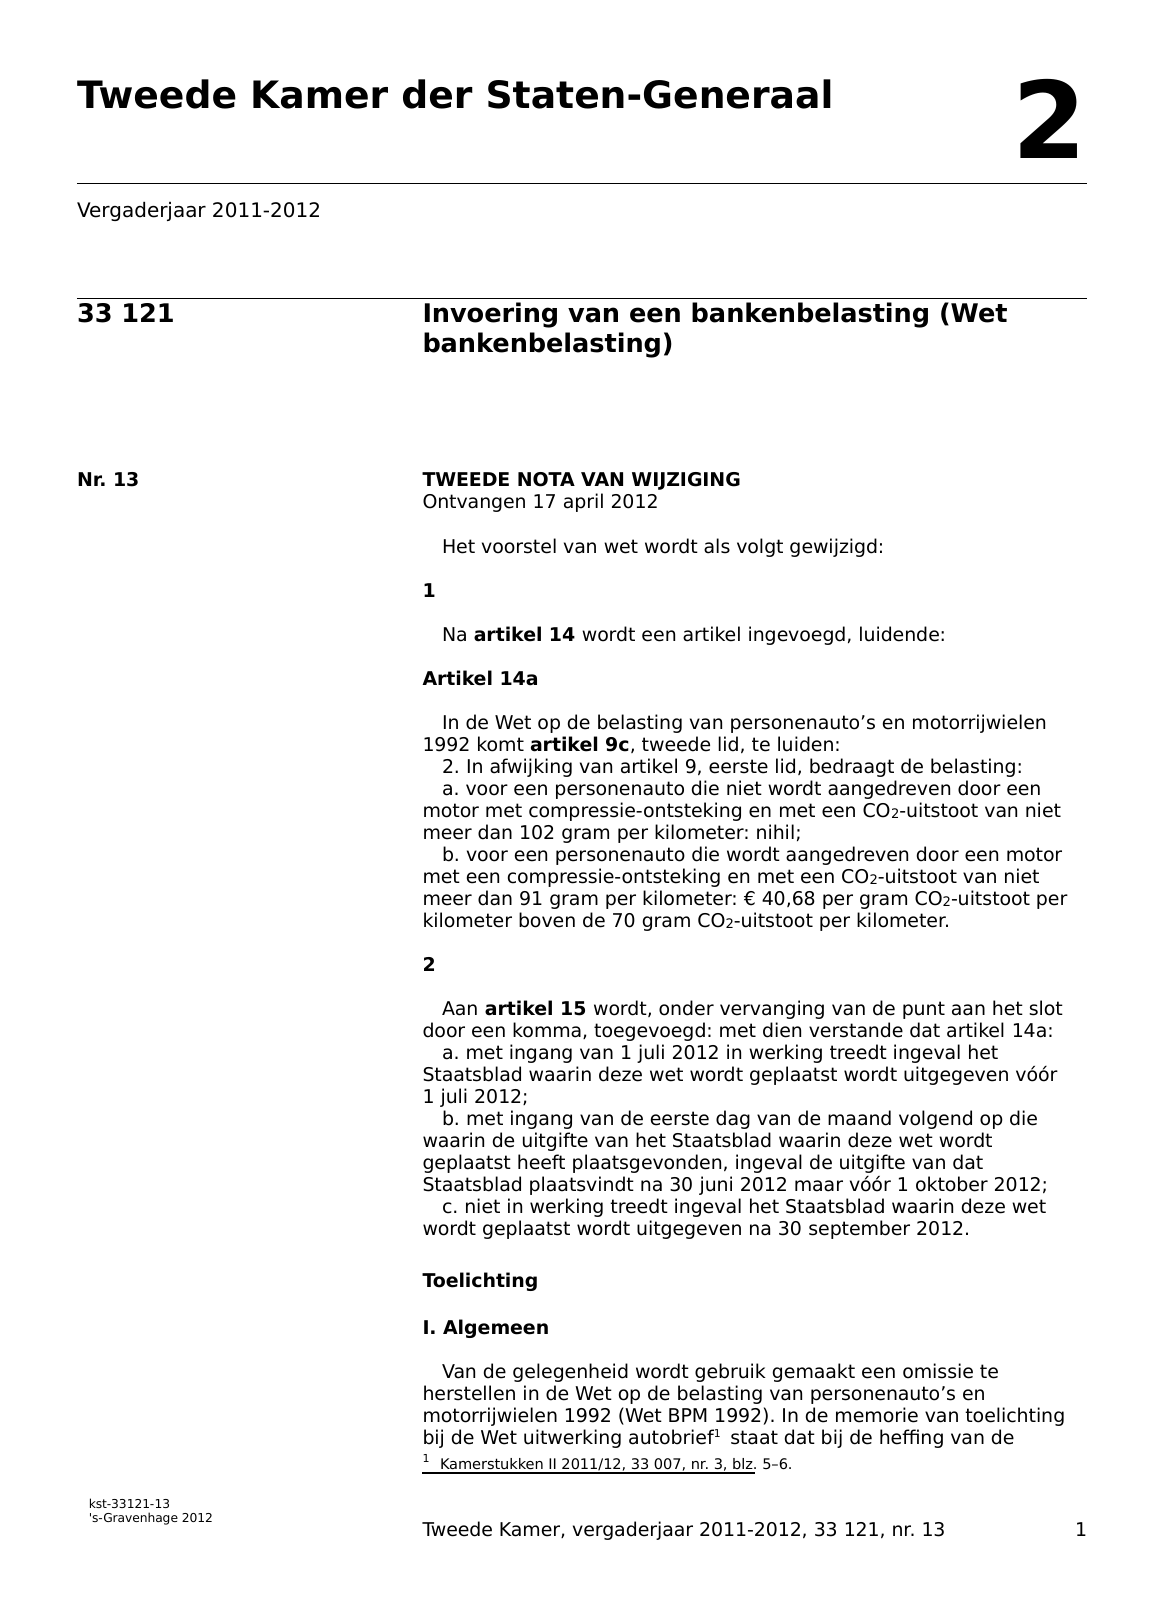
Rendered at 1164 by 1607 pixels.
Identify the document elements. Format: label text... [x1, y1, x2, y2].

text a. voor een personenauto die niet wordt aangedreven door een motor met compressie-ontsteking en met een CO2-uitstoot van niet meer dan 102 gram per kilometer: nihil; [422, 778, 1087, 844]
subtitle Toelichting [422, 1270, 1087, 1292]
text b. voor een personenauto die wordt aangedreven door een motor met een compressie-ontsteking en met een CO2-uitstoot van niet meer dan 91 gram per kilometer: € 40,68 per gram CO2-uitstoot per kilometer boven de 70 gram CO2-uitstoot per kilometer. [422, 844, 1087, 932]
text Kamerstukken II 2011/12, 33 007, nr. 3, blz. 5–6. [422, 1452, 1087, 1474]
text Van de gelegenheid wordt gebruik gemaakt een omissie te herstellen in de Wet op de belasting van personenauto’s en motorrijwielen 1992 (Wet BPM 1992). In de memorie van toelichting bij de Wet uitwerking autobrief staat dat bij de heffing van de [422, 1361, 1087, 1449]
table_header 2 [886, 59, 1087, 183]
text Het voorstel van wet wordt als volgt gewijzigd: [422, 536, 1087, 557]
text 's-Gravenhage 2012 [88, 1511, 323, 1525]
text a. met ingang van 1 juli 2012 in werking treedt ingeval het Staatsblad waarin deze wet wordt geplaatst wordt uitgegeven vóór 1 juli 2012; [422, 1042, 1087, 1108]
table_header Tweede Kamer der Staten-Generaal [77, 59, 886, 183]
text b. met ingang van de eerste dag van de maand volgend op die waarin de uitgifte van het Staatsblad waarin deze wet wordt geplaatst heeft plaatsgevonden, ingeval de uitgifte van dat Staatsblad plaatsvindt na 30 juni 2012 maar vóór 1 oktober 2012; [422, 1108, 1087, 1196]
subtitle I. Algemeen [422, 1317, 1087, 1339]
text Ontvangen 17 april 2012 [422, 491, 1087, 513]
subtitle 1 [422, 580, 1087, 602]
table_cell Vergaderjaar 2011-2012 [77, 184, 1087, 298]
subtitle 33 121 Invoering van een bankenbelasting (Wet bankenbelasting) [77, 299, 1087, 358]
text c. niet in werking treedt ingeval het Staatsblad waarin deze wet wordt geplaatst wordt uitgegeven na 30 september 2012. [422, 1196, 1087, 1240]
subtitle Nr. 13 TWEEDE NOTA VAN WIJZIGING [77, 469, 1087, 491]
text In de Wet op de belasting van personenauto’s en motorrijwielen 1992 komt artikel 9c, tweede lid, te luiden: [422, 712, 1087, 756]
subtitle 2 [422, 954, 1087, 976]
text 2. In afwijking van artikel 9, eerste lid, bedraagt de belasting: [422, 756, 1087, 778]
text Aan artikel 15 wordt, onder vervanging van de punt aan het slot door een komma, toegevoegd: met dien verstande dat artikel 14a: [422, 998, 1087, 1042]
text kst-33121-13 [88, 1497, 323, 1511]
text Na artikel 14 wordt een artikel ingevoegd, luidende: [422, 624, 1087, 646]
subtitle Artikel 14a [422, 668, 1087, 690]
